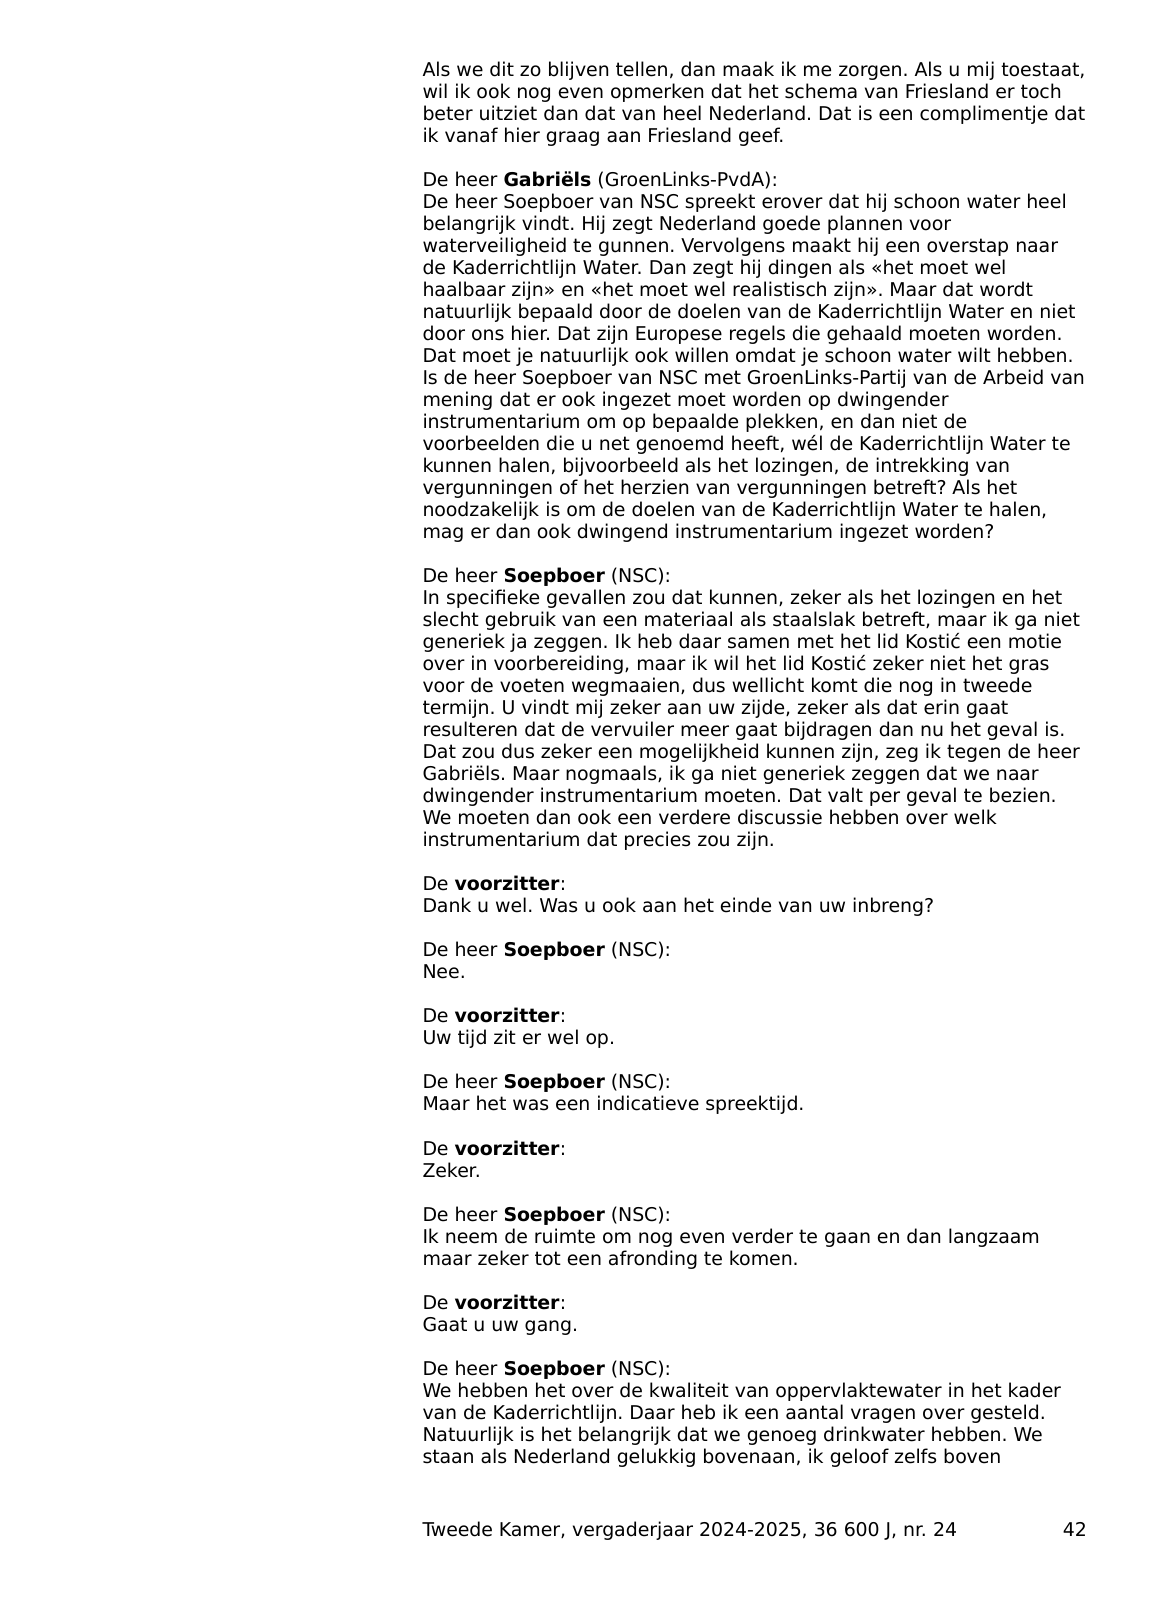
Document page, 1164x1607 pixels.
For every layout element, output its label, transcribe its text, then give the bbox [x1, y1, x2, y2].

text De voorzitter: [422, 1005, 1087, 1027]
text Zeker. [422, 1159, 1087, 1181]
text De heer Soepboer van NSC spreekt erover dat hij schoon water heel belangrijk vindt. Hij zegt Nederland goede plannen voor waterveiligheid te gunnen. Vervolgens maakt hij een overstap naar de Kaderrichtlijn Water. Dan zegt hij dingen als «het moet wel haalbaar zijn» en «het moet wel realistisch zijn». Maar dat wordt natuurlijk bepaald door de doelen van de Kaderrichtlijn Water en niet door ons hier. Dat zijn Europese regels die gehaald moeten worden. Dat moet je natuurlijk ook willen omdat je schoon water wilt hebben. Is de heer Soepboer van NSC met GroenLinks-Partij van de Arbeid van mening dat er ook ingezet moet worden op dwingender instrumentarium om op bepaalde plekken, en dan niet de voorbeelden die u net genoemd heeft, wél de Kaderrichtlijn Water te kunnen halen, bijvoorbeeld als het lozingen, de intrekking van vergunningen of het herzien van vergunningen betreft? Als het noodzakelijk is om de doelen van de Kaderrichtlijn Water te halen, mag er dan ook dwingend instrumentarium ingezet worden? [422, 191, 1087, 543]
text De voorzitter: [422, 1137, 1087, 1159]
text Maar het was een indicatieve spreektijd. [422, 1093, 1087, 1115]
text Gaat u uw gang. [422, 1314, 1087, 1336]
text De heer Soepboer (NSC): [422, 1204, 1087, 1226]
text De heer Soepboer (NSC): [422, 1358, 1087, 1380]
text De heer Soepboer (NSC): [422, 939, 1087, 961]
text Dank u wel. Was u ook aan het einde van uw inbreng? [422, 895, 1087, 917]
text Als we dit zo blijven tellen, dan maak ik me zorgen. Als u mij toestaat, wil ik ook nog even opmerken dat het schema van Friesland er toch beter uitziet dan dat van heel Nederland. Dat is een complimentje dat ik vanaf hier graag aan Friesland geef. [422, 59, 1087, 147]
text De voorzitter: [422, 873, 1087, 895]
text Ik neem de ruimte om nog even verder te gaan en dan langzaam maar zeker tot een afronding te komen. [422, 1226, 1087, 1269]
text De voorzitter: [422, 1292, 1087, 1314]
text Nee. [422, 961, 1087, 983]
text Uw tijd zit er wel op. [422, 1027, 1087, 1049]
text We hebben het over de kwaliteit van oppervlaktewater in het kader van de Kaderrichtlijn. Daar heb ik een aantal vragen over gesteld. Natuurlijk is het belangrijk dat we genoeg drinkwater hebben. We staan als Nederland gelukkig bovenaan, ik geloof zelfs boven [422, 1380, 1087, 1468]
text De heer Gabriëls (GroenLinks-PvdA): [422, 169, 1087, 191]
text De heer Soepboer (NSC): [422, 1071, 1087, 1093]
text De heer Soepboer (NSC): [422, 565, 1087, 587]
text In specifieke gevallen zou dat kunnen, zeker als het lozingen en het slecht gebruik van een materiaal als staalslak betreft, maar ik ga niet generiek ja zeggen. Ik heb daar samen met het lid Kostić een motie over in voorbereiding, maar ik wil het lid Kostić zeker niet het gras voor de voeten wegmaaien, dus wellicht komt die nog in tweede termijn. U vindt mij zeker aan uw zijde, zeker als dat erin gaat resulteren dat de vervuiler meer gaat bijdragen dan nu het geval is. Dat zou dus zeker een mogelijkheid kunnen zijn, zeg ik tegen de heer Gabriëls. Maar nogmaals, ik ga niet generiek zeggen dat we naar dwingender instrumentarium moeten. Dat valt per geval te bezien. We moeten dan ook een verdere discussie hebben over welk instrumentarium dat precies zou zijn. [422, 587, 1087, 851]
